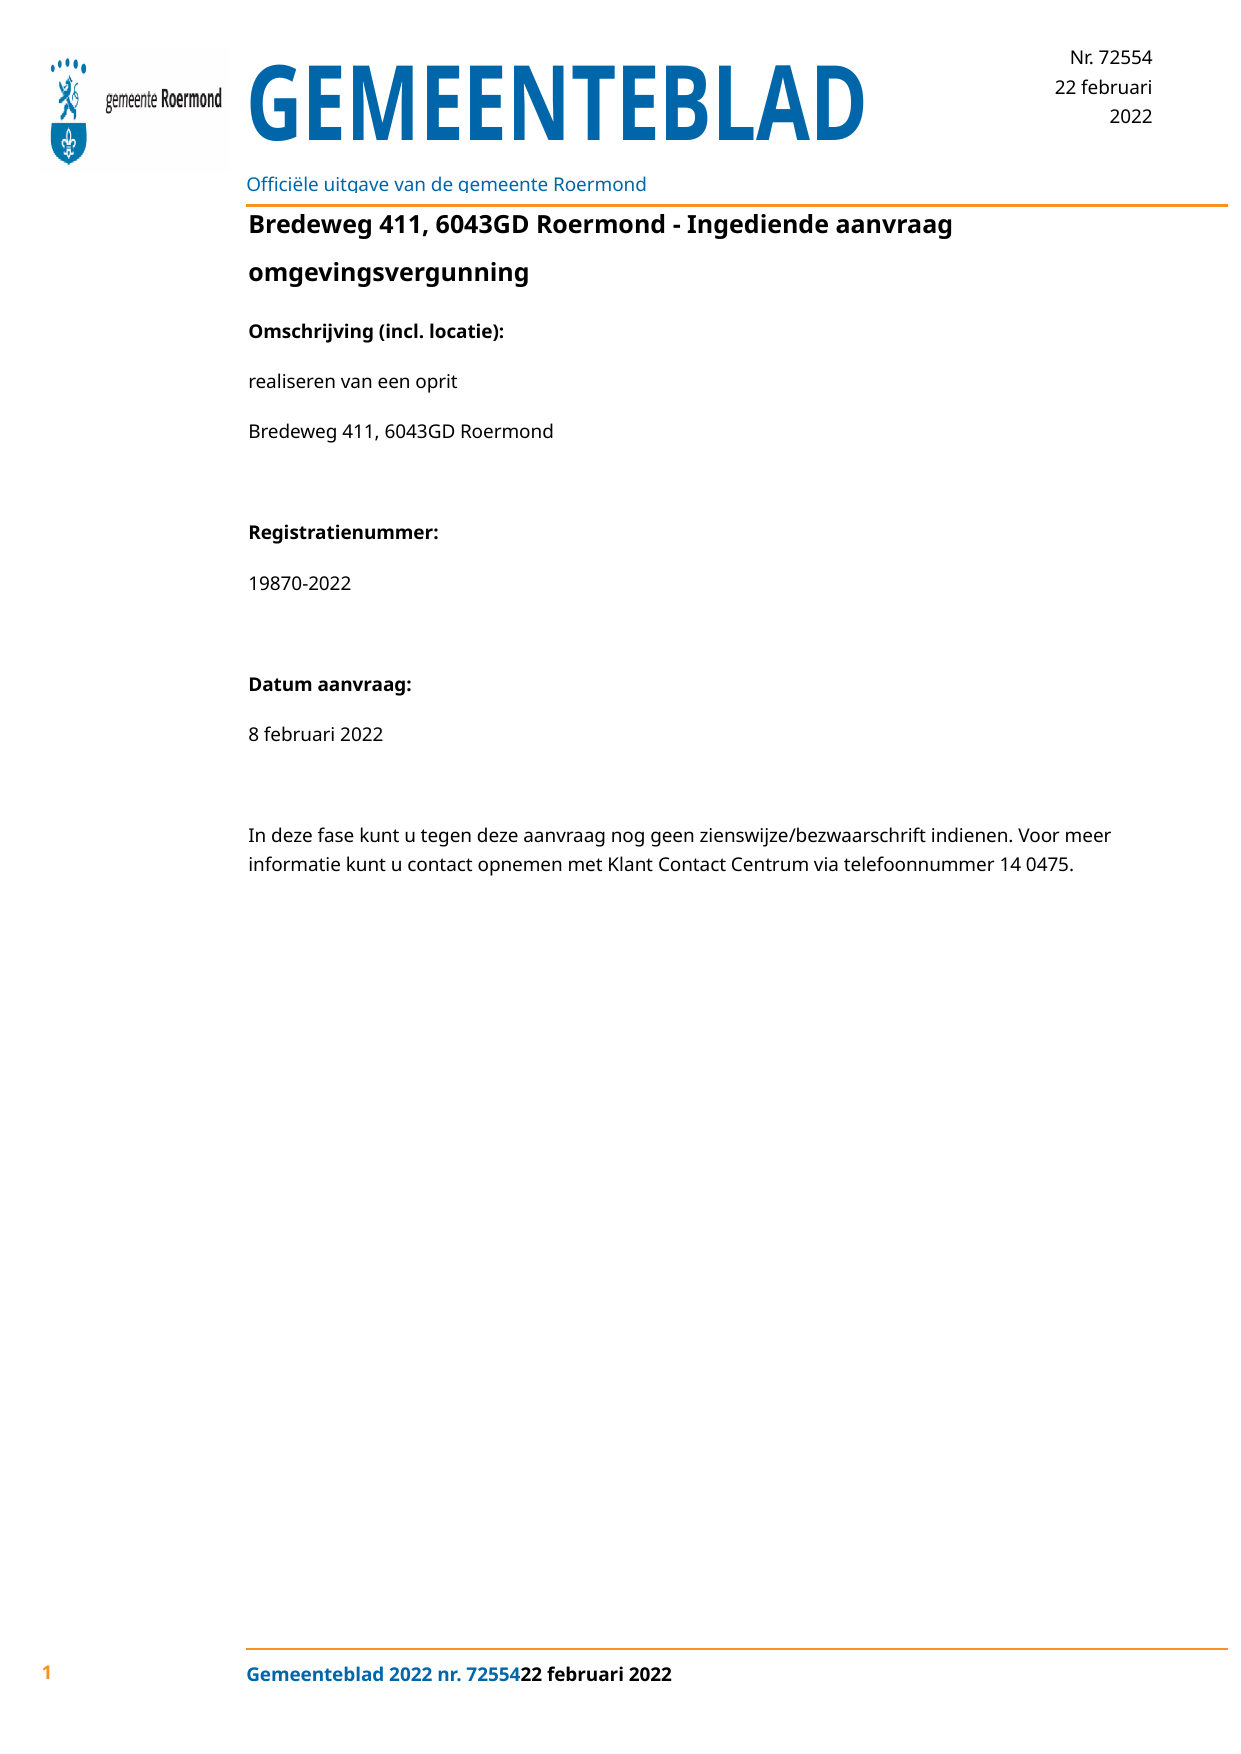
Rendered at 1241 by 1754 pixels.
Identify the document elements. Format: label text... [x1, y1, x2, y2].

picture [41, 47, 231, 172]
text 19870-2022 [248, 570, 1152, 596]
text Bredeweg 411, 6043GD Roermond - Ingediende aanvraag omgevingsvergunning [248, 207, 1152, 288]
text Bredeweg 411, 6043GD Roermond [248, 419, 1152, 444]
text Registratienummer: [248, 519, 1152, 545]
text Omschrijving (incl. locatie): [248, 318, 1152, 344]
text Datum aanvraag: [248, 671, 1152, 697]
text 8 februari 2022 [248, 721, 1152, 747]
text realiseren van een oprit [248, 368, 1152, 394]
text In deze fase kunt u tegen deze aanvraag nog geen zienswijze/bezwaarschrift indienen. Voor meer informatie kunt u contact opnemen met Klant Contact Centrum via telefoonnummer 14 0475. [248, 822, 1152, 877]
